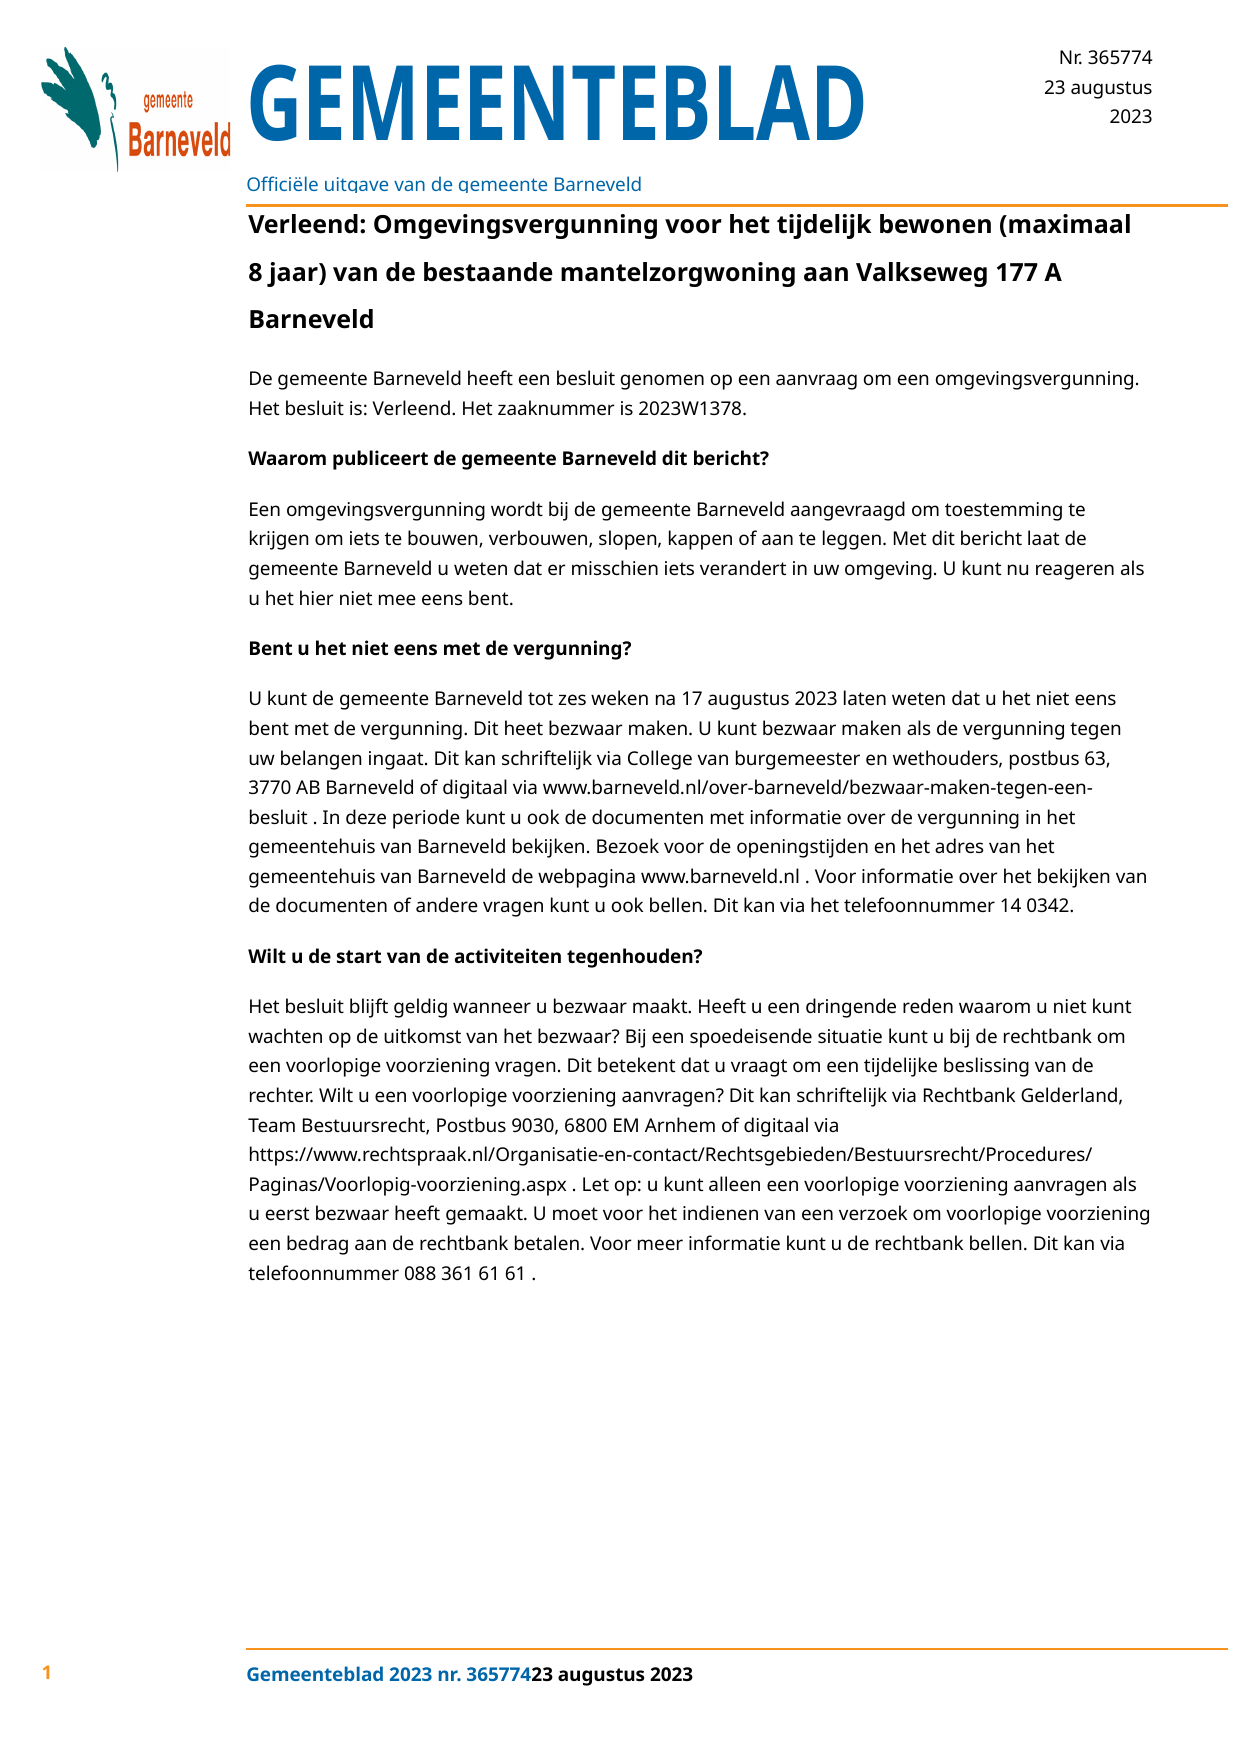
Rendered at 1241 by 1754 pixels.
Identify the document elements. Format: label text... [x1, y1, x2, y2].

picture [41, 47, 231, 172]
text De gemeente Barneveld heeft een besluit genomen op een aanvraag om een omgevingsvergunning. Het besluit is: Verleend. Het zaaknummer is 2023W1378. [248, 366, 1152, 421]
text Een omgevingsvergunning wordt bij de gemeente Barneveld aangevraagd om toestemming te krijgen om iets te bouwen, verbouwen, slopen, kappen of aan te leggen. Met dit bericht laat de gemeente Barneveld u weten dat er misschien iets verandert in uw omgeving. U kunt nu reageren als u het hier niet mee eens bent. [248, 496, 1152, 610]
text Verleend: Omgevingsvergunning voor het tijdelijk bewonen (maximaal 8 jaar) van de bestaande mantelzorgwoning aan Valkseweg 177 A Barneveld [248, 207, 1152, 336]
text U kunt de gemeente Barneveld tot zes weken na 17 augustus 2023 laten weten dat u het niet eens bent met de vergunning. Dit heet bezwaar maken. U kunt bezwaar maken als de vergunning tegen uw belangen ingaat. Dit kan schriftelijk via College van burgemeester en wethouders, postbus 63, 3770 AB Barneveld of digitaal via www.barneveld.nl/over-barneveld/bezwaar-maken-tegen-een-besluit . In deze periode kunt u ook de documenten met informatie over de vergunning in het gemeentehuis van Barneveld bekijken. Bezoek voor de openingstijden en het adres van het gemeentehuis van Barneveld de webpagina www.barneveld.nl . Voor informatie over het bekijken van de documenten of andere vragen kunt u ook bellen. Dit kan via het telefoonnummer 14 0342. [248, 686, 1152, 918]
text Waarom publiceert de gemeente Barneveld dit bericht? [248, 446, 1152, 471]
text Het besluit blijft geldig wanneer u bezwaar maakt. Heeft u een dringende reden waarom u niet kunt wachten op de uitkomst van het bezwaar? Bij een spoedeisende situatie kunt u bij de rechtbank om een voorlopige voorziening vragen. Dit betekent dat u vraagt om een tijdelijke beslissing van de rechter. Wilt u een voorlopige voorziening aanvragen? Dit kan schriftelijk via Rechtbank Gelderland, Team Bestuursrecht, Postbus 9030, 6800 EM Arnhem of digitaal via https://www.rechtspraak.nl/Organisatie-en-contact/Rechtsgebieden/Bestuursrecht/Procedures/Paginas/Voorlopig-voorziening.aspx . Let op: u kunt alleen een voorlopige voorziening aanvragen als u eerst bezwaar heeft gemaakt. U moet voor het indienen van een verzoek om voorlopige voorziening een bedrag aan de rechtbank betalen. Voor meer informatie kunt u de rechtbank bellen. Dit kan via telefoonnummer 088 361 61 61 . [248, 993, 1152, 1285]
text Wilt u de start van de activiteiten tegenhouden? [248, 943, 1152, 969]
text Bent u het niet eens met de vergunning? [248, 635, 1152, 661]
